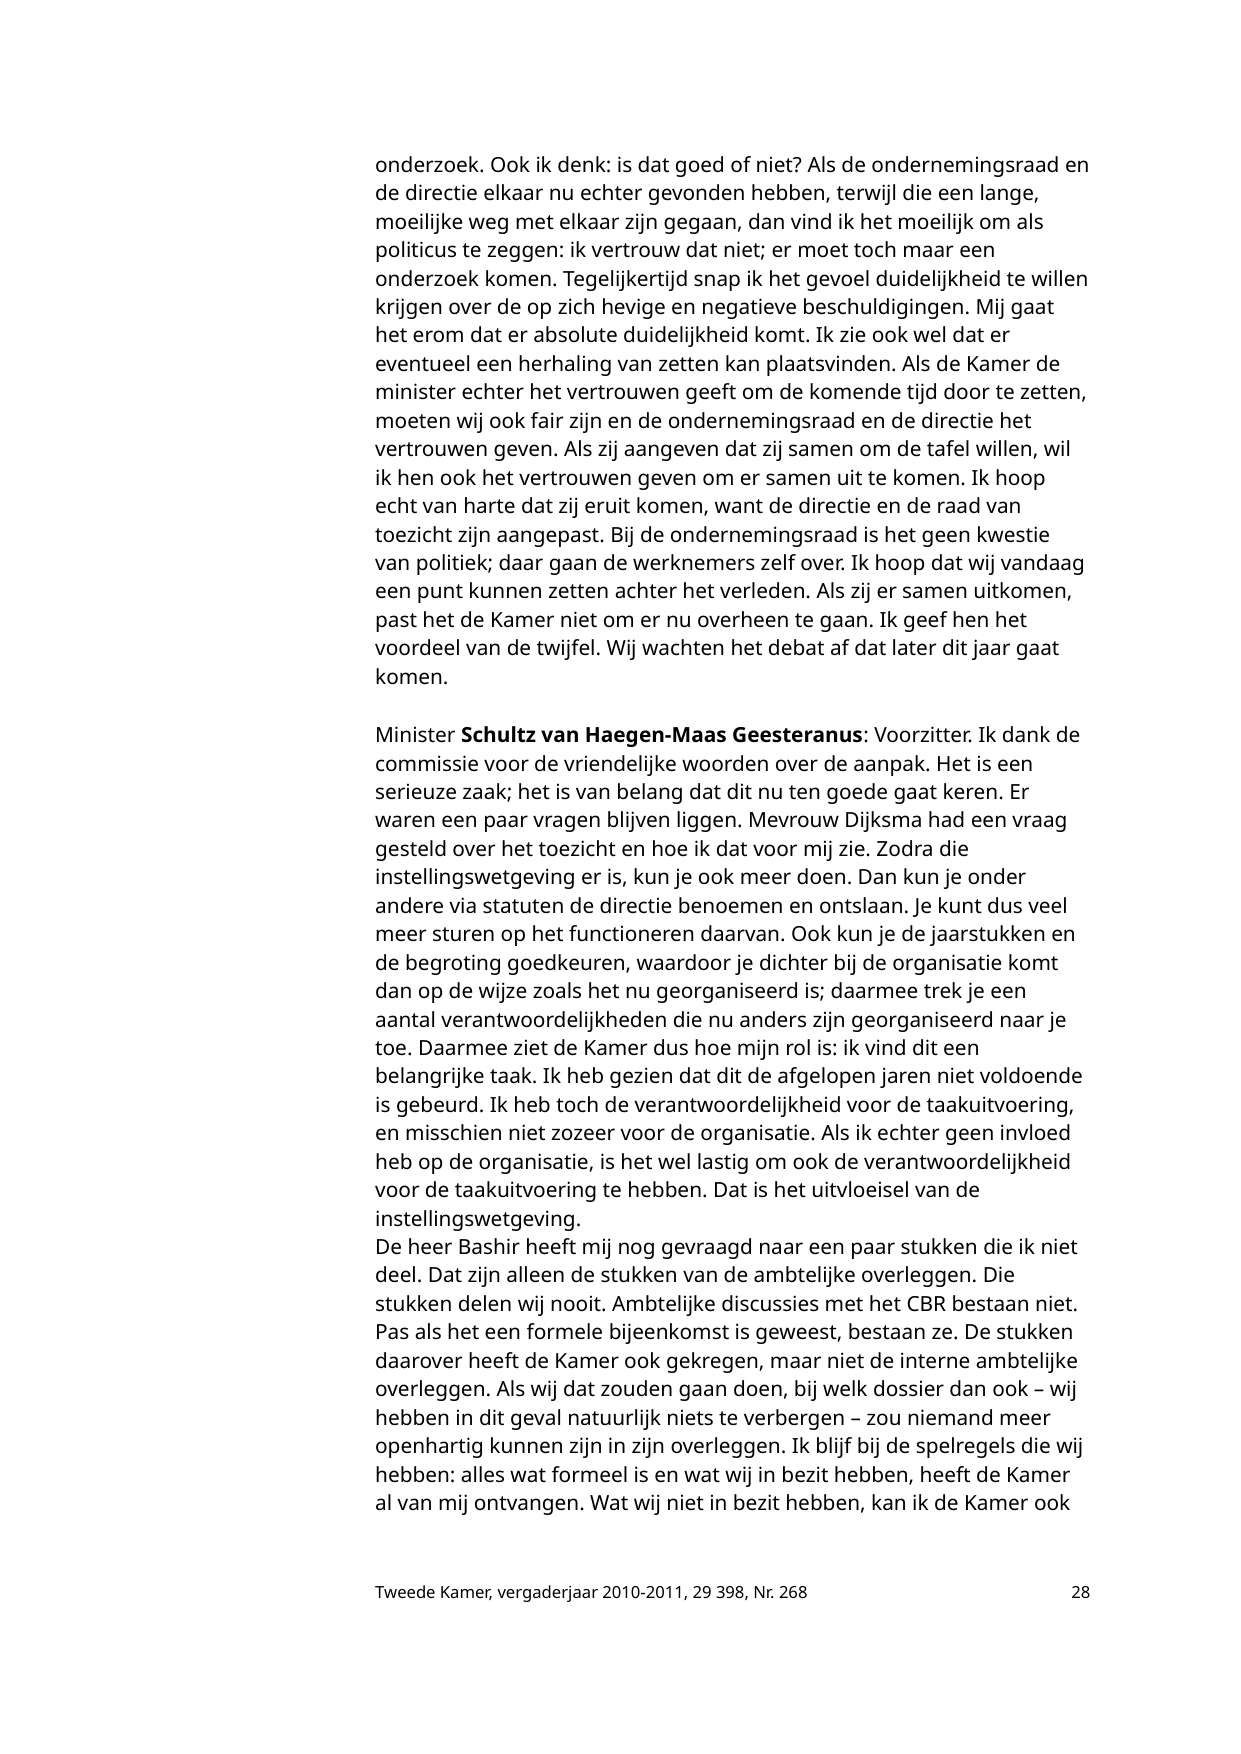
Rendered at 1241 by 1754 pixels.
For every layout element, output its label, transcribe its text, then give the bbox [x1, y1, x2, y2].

text De heer Bashir heeft mij nog gevraagd naar een paar stukken die ik niet deel. Dat zijn alleen de stukken van de ambtelijke overleggen. Die stukken delen wij nooit. Ambtelijke discussies met het CBR bestaan niet. Pas als het een formele bijeenkomst is geweest, bestaan ze. De stukken daarover heeft de Kamer ook gekregen, maar niet de interne ambtelijke overleggen. Als wij dat zouden gaan doen, bij welk dossier dan ook – wij hebben in dit geval natuurlijk niets te verbergen – zou niemand meer openhartig kunnen zijn in zijn overleggen. Ik blijf bij de spelregels die wij hebben: alles wat formeel is en wat wij in bezit hebben, heeft de Kamer al van mij ontvangen. Wat wij niet in bezit hebben, kan ik de Kamer ook [375, 1232, 1090, 1517]
text Minister Schultz van Haegen-Maas Geesteranus: Voorzitter. Ik dank de commissie voor de vriendelijke woorden over de aanpak. Het is een serieuze zaak; het is van belang dat dit nu ten goede gaat keren. Er waren een paar vragen blijven liggen. Mevrouw Dijksma had een vraag gesteld over het toezicht en hoe ik dat voor mij zie. Zodra die instellingswetgeving er is, kun je ook meer doen. Dan kun je onder andere via statuten de directie benoemen en ontslaan. Je kunt dus veel meer sturen op het functioneren daarvan. Ook kun je de jaarstukken en de begroting goedkeuren, waardoor je dichter bij de organisatie komt dan op de wijze zoals het nu georganiseerd is; daarmee trek je een aantal verantwoordelijkheden die nu anders zijn georganiseerd naar je toe. Daarmee ziet de Kamer dus hoe mijn rol is: ik vind dit een belangrijke taak. Ik heb gezien dat dit de afgelopen jaren niet voldoende is gebeurd. Ik heb toch de verantwoordelijkheid voor de taakuitvoering, en misschien niet zozeer voor de organisatie. Als ik echter geen invloed heb op de organisatie, is het wel lastig om ook de verantwoordelijkheid voor de taakuitvoering te hebben. Dat is het uitvloeisel van de instellingswetgeving. [375, 720, 1090, 1232]
text onderzoek. Ook ik denk: is dat goed of niet? Als de ondernemingsraad en de directie elkaar nu echter gevonden hebben, terwijl die een lange, moeilijke weg met elkaar zijn gegaan, dan vind ik het moeilijk om als politicus te zeggen: ik vertrouw dat niet; er moet toch maar een onderzoek komen. Tegelijkertijd snap ik het gevoel duidelijkheid te willen krijgen over de op zich hevige en negatieve beschuldigingen. Mij gaat het erom dat er absolute duidelijkheid komt. Ik zie ook wel dat er eventueel een herhaling van zetten kan plaatsvinden. Als de Kamer de minister echter het vertrouwen geeft om de komende tijd door te zetten, moeten wij ook fair zijn en de ondernemingsraad en de directie het vertrouwen geven. Als zij aangeven dat zij samen om de tafel willen, wil ik hen ook het vertrouwen geven om er samen uit te komen. Ik hoop echt van harte dat zij eruit komen, want de directie en de raad van toezicht zijn aangepast. Bij de ondernemingsraad is het geen kwestie van politiek; daar gaan de werknemers zelf over. Ik hoop dat wij vandaag een punt kunnen zetten achter het verleden. Als zij er samen uitkomen, past het de Kamer niet om er nu overheen te gaan. Ik geef hen het voordeel van de twijfel. Wij wachten het debat af dat later dit jaar gaat komen. [375, 150, 1090, 690]
